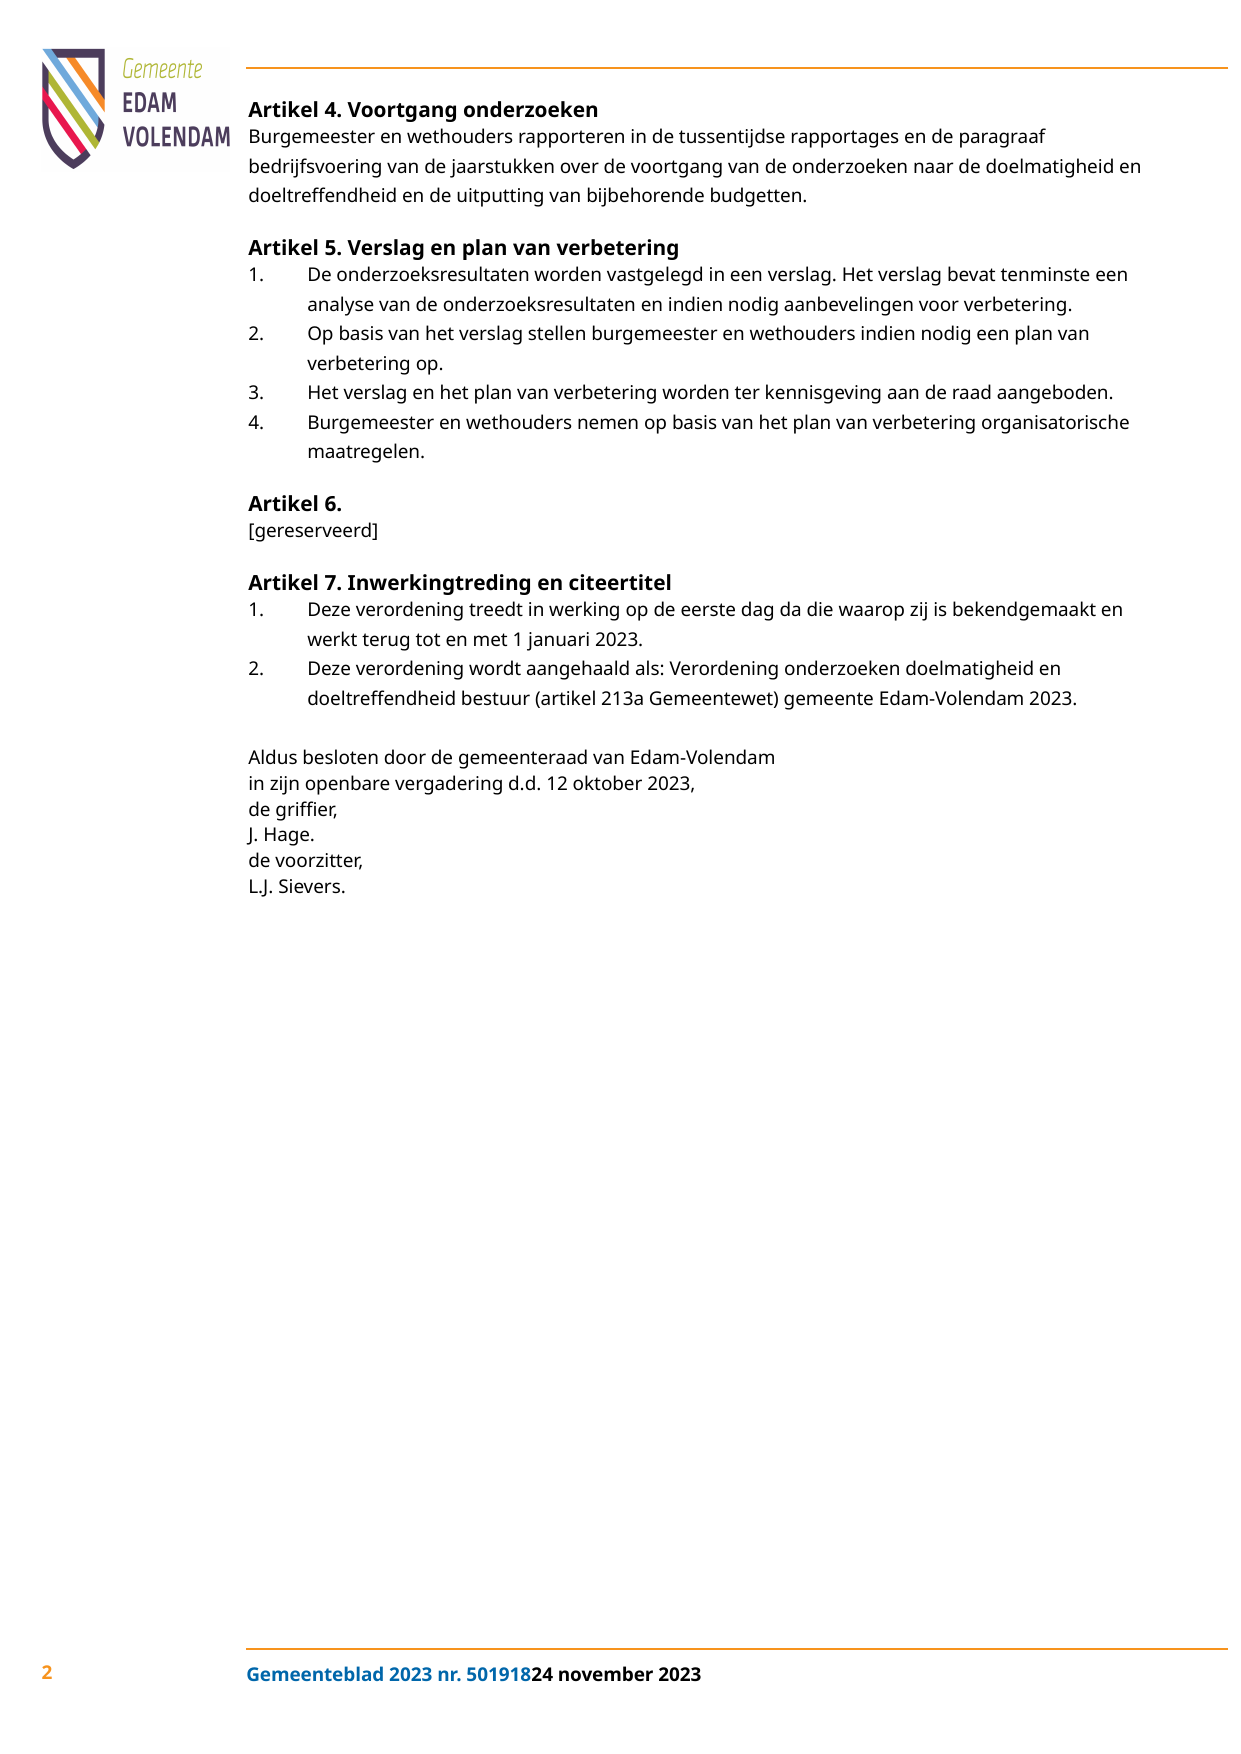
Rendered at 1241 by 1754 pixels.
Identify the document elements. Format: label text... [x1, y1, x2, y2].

list Deze verordening treedt in werking op de eerste dag da die waarop zij is bekendgemaakt en werkt terug tot en met 1 januari 2023. [248, 596, 1152, 652]
list De onderzoeksresultaten worden vastgelegd in een verslag. Het verslag bevat tenminste een analyse van de onderzoeksresultaten en indien nodig aanbevelingen voor verbetering. [248, 261, 1152, 317]
text Artikel 7. Inwerkingtreding en citeertitel [248, 568, 1152, 596]
text [gereserveerd] [248, 518, 1152, 543]
text de voorzitter, [248, 847, 1152, 873]
text Artikel 4. Voortgang onderzoeken [248, 95, 1152, 123]
text Artikel 5. Verslag en plan van verbetering [248, 233, 1152, 261]
list Het verslag en het plan van verbetering worden ter kennisgeving aan de raad aangeboden. [248, 379, 1152, 405]
list Op basis van het verslag stellen burgemeester en wethouders indien nodig een plan van verbetering op. [248, 320, 1152, 376]
text in zijn openbare vergadering d.d. 12 oktober 2023, [248, 770, 1152, 796]
list Burgemeester en wethouders nemen op basis van het plan van verbetering organisatorische maatregelen. [248, 409, 1152, 464]
text Aldus besloten door de gemeenteraad van Edam-Volendam [248, 744, 1152, 770]
text de griffier, [248, 796, 1152, 822]
text Burgemeester en wethouders rapporteren in de tussentijdse rapportages en de paragraaf bedrijfsvoering van de jaarstukken over de voortgang van de onderzoeken naar de doelmatigheid en doeltreffendheid en de uitputting van bijbehorende budgetten. [248, 123, 1152, 208]
text Artikel 6. [248, 489, 1152, 518]
text L.J. Sievers. [248, 873, 1152, 899]
text J. Hage. [248, 822, 1152, 847]
list Deze verordening wordt aangehaald als: Verordening onderzoeken doelmatigheid en doeltreffendheid bestuur (artikel 213a Gemeentewet) gemeente Edam-Volendam 2023. [248, 656, 1152, 711]
picture [41, 47, 231, 172]
